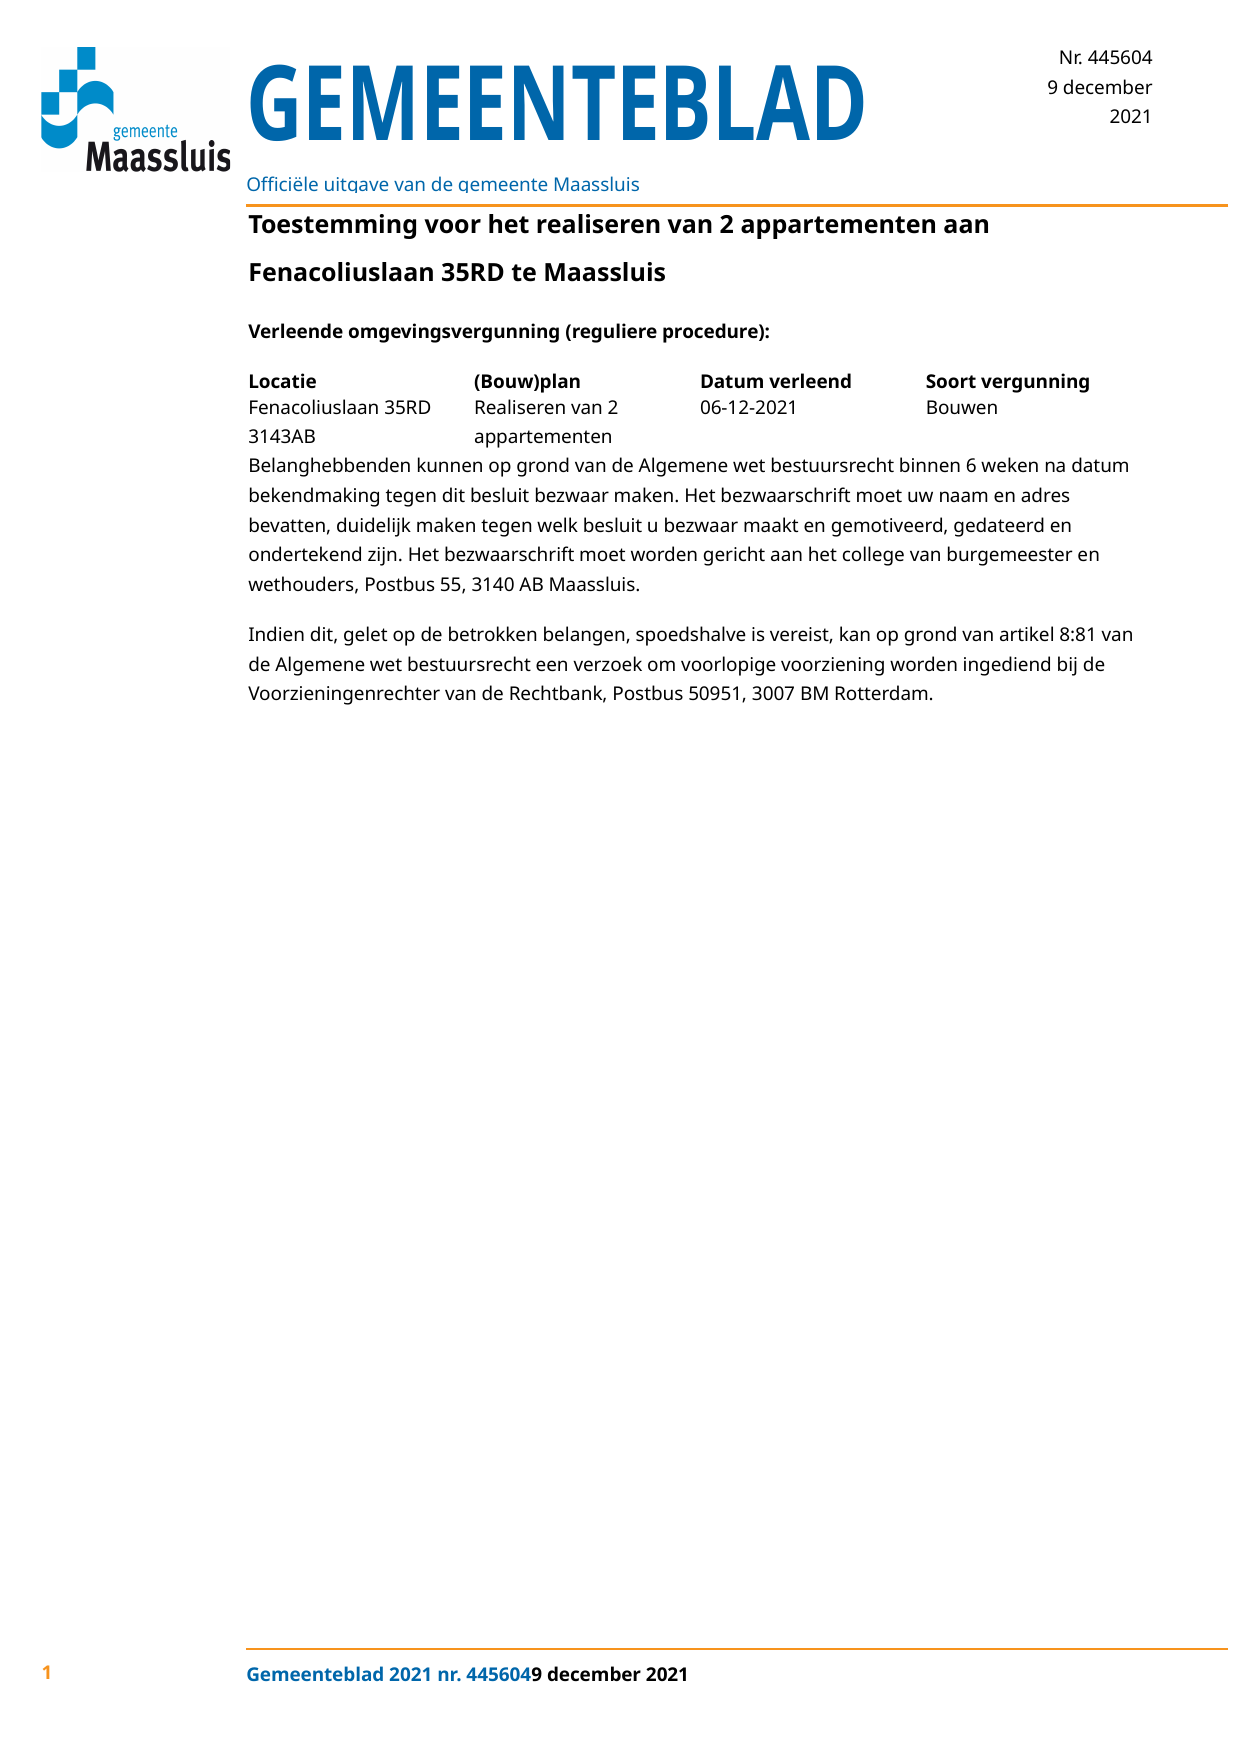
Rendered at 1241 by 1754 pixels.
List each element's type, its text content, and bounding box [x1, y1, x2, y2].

table_header (Bouw)plan [474, 369, 700, 394]
table_header Datum verleend [700, 369, 926, 394]
text Belanghebbenden kunnen op grond van de Algemene wet bestuursrecht binnen 6 weken na datum bekendmaking tegen dit besluit bezwaar maken. Het bezwaarschrift moet uw naam en adres bevatten, duidelijk maken tegen welk besluit u bezwaar maakt en gemotiveerd, gedateerd en ondertekend zijn. Het bezwaarschrift moet worden gericht aan het college van burgemeester en wethouders, Postbus 55, 3140 AB Maassluis. [248, 453, 1152, 597]
picture [41, 47, 231, 172]
text Indien dit, gelet op de betrokken belangen, spoedshalve is vereist, kan op grond van artikel 8:81 van de Algemene wet bestuursrecht een verzoek om voorlopige voorziening worden ingediend bij de Voorzieningenrechter van de Rechtbank, Postbus 50951, 3007 BM Rotterdam. [248, 621, 1152, 706]
table_header Soort vergunning [926, 369, 1152, 394]
table_cell Realiseren van 2 appartementen [474, 394, 700, 449]
table_cell Fenacoliuslaan 35RD 3143AB [248, 394, 474, 449]
picture [41, 47, 77, 92]
text Verleende omgevingsvergunning (reguliere procedure): [248, 318, 1152, 344]
table_cell Bouwen [926, 394, 1152, 449]
text Toestemming voor het realiseren van 2 appartementen aan Fenacoliuslaan 35RD te Maassluis [248, 207, 1152, 288]
table_header Locatie [248, 369, 474, 394]
table_cell 06-12-2021 [700, 394, 926, 449]
